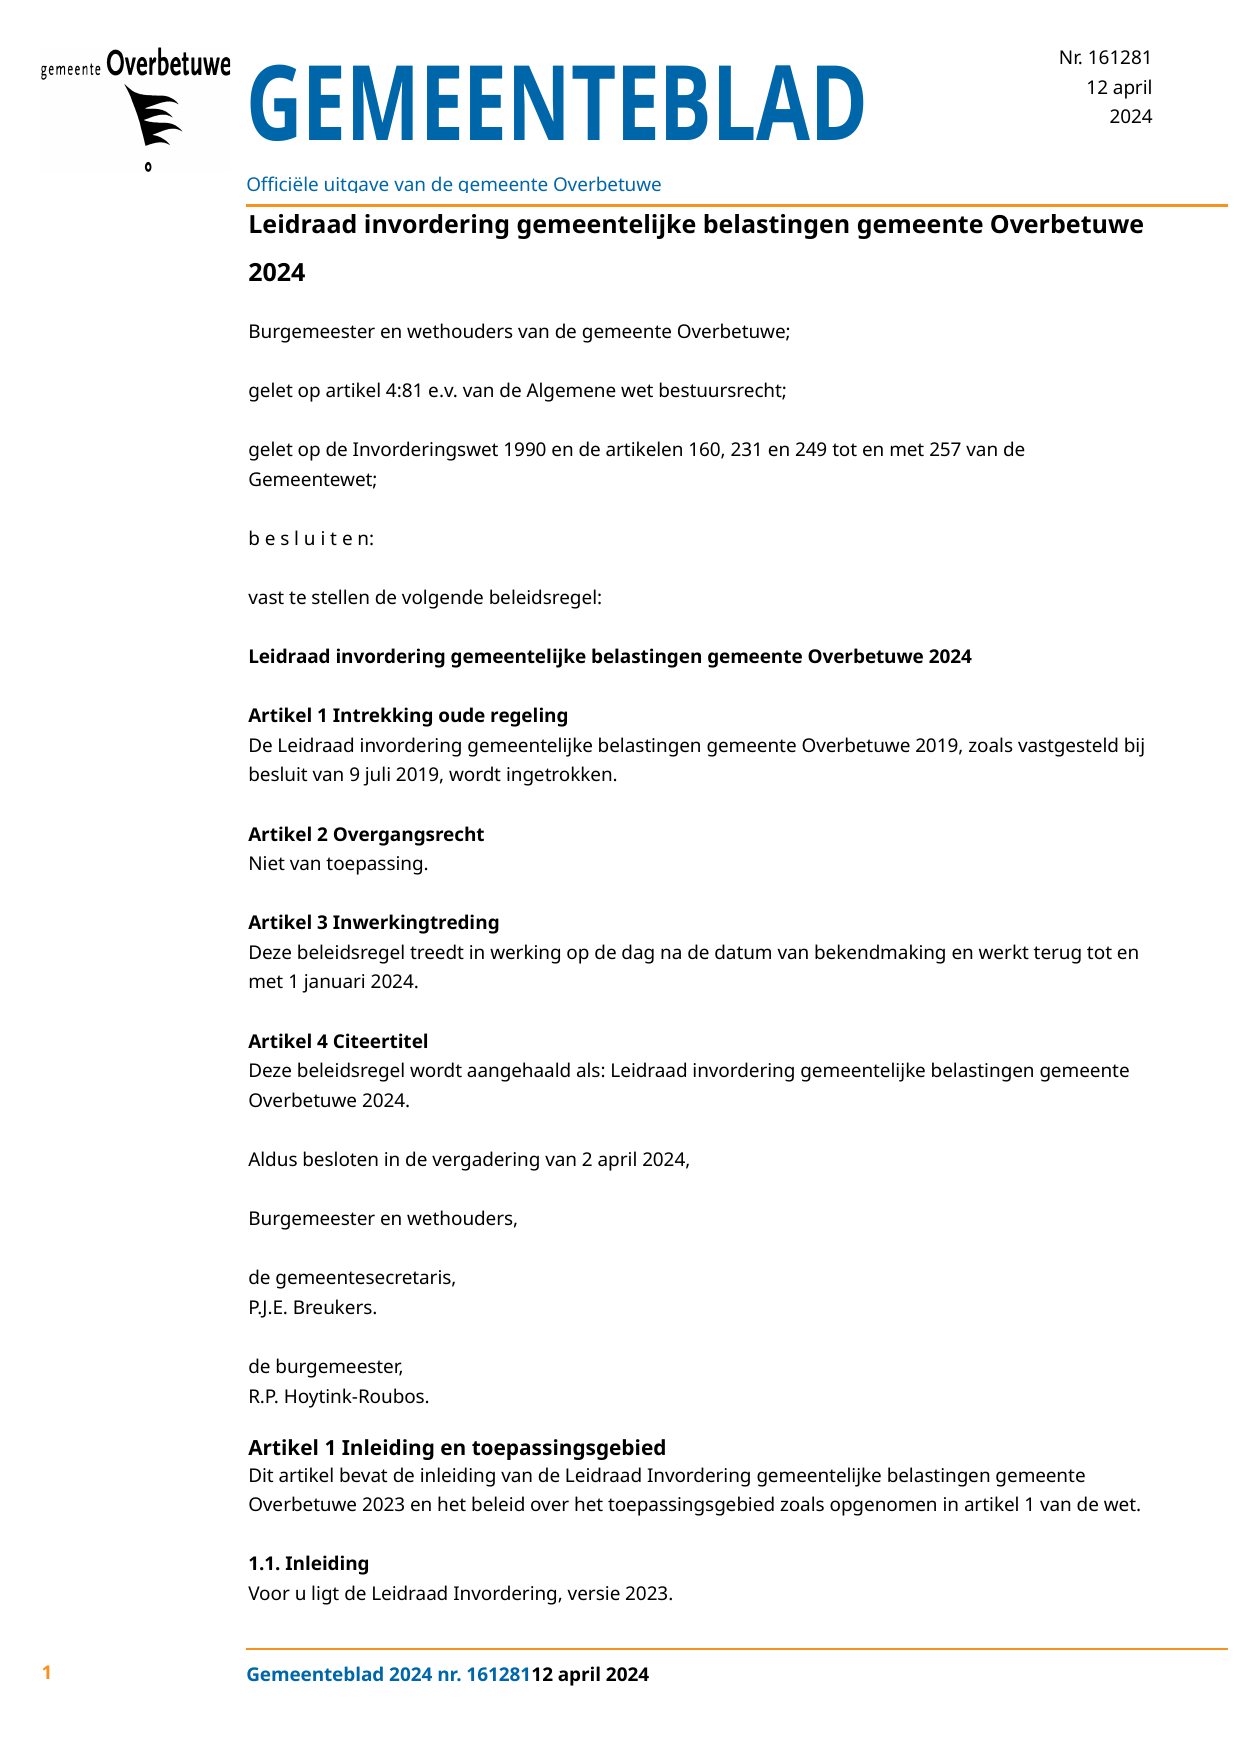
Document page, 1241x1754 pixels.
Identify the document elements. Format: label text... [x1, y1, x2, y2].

text Voor u ligt de Leidraad Invordering, versie 2023. [248, 1580, 1152, 1606]
text de gemeentesecretaris, [248, 1264, 1152, 1290]
text Deze beleidsregel wordt aangehaald als: Leidraad invordering gemeentelijke belastingen gemeente Overbetuwe 2024. [248, 1057, 1152, 1113]
text Leidraad invordering gemeentelijke belastingen gemeente Overbetuwe 2024 [248, 207, 1152, 288]
text Burgemeester en wethouders, [248, 1205, 1152, 1231]
text vast te stellen de volgende beleidsregel: [248, 584, 1152, 610]
text P.J.E. Breukers. [248, 1294, 1152, 1320]
text Artikel 3 Inwerkingtreding [248, 909, 1152, 935]
text R.P. Hoytink-Roubos. [248, 1383, 1152, 1409]
text Aldus besloten in de vergadering van 2 april 2024, [248, 1146, 1152, 1172]
text Dit artikel bevat de inleiding van de Leidraad Invordering gemeentelijke belastingen gemeente Overbetuwe 2023 en het beleid over het toepassingsgebied zoals opgenomen in artikel 1 van de wet. [248, 1462, 1152, 1517]
text gelet op de Invorderingswet 1990 en de artikelen 160, 231 en 249 tot en met 257 van de Gemeentewet; [248, 436, 1152, 492]
text de burgemeester, [248, 1353, 1152, 1379]
text Artikel 1 Inleiding en toepassingsgebied [248, 1433, 1152, 1462]
text Deze beleidsregel treedt in werking op de dag na de datum van bekendmaking en werkt terug tot en met 1 januari 2024. [248, 939, 1152, 994]
picture [41, 47, 231, 172]
text gelet op artikel 4:81 e.v. van de Algemene wet bestuursrecht; [248, 377, 1152, 403]
text b e s l u i t e n: [248, 525, 1152, 551]
text 1.1. Inleiding [248, 1551, 1152, 1576]
text Artikel 1 Intrekking oude regeling [248, 702, 1152, 728]
text Burgemeester en wethouders van de gemeente Overbetuwe; [248, 318, 1152, 344]
text Artikel 4 Citeertitel [248, 1028, 1152, 1054]
text Artikel 2 Overgangsrecht [248, 821, 1152, 847]
text Leidraad invordering gemeentelijke belastingen gemeente Overbetuwe 2024 [248, 643, 1152, 669]
text Niet van toepassing. [248, 850, 1152, 876]
text De Leidraad invordering gemeentelijke belastingen gemeente Overbetuwe 2019, zoals vastgesteld bij besluit van 9 juli 2019, wordt ingetrokken. [248, 732, 1152, 787]
